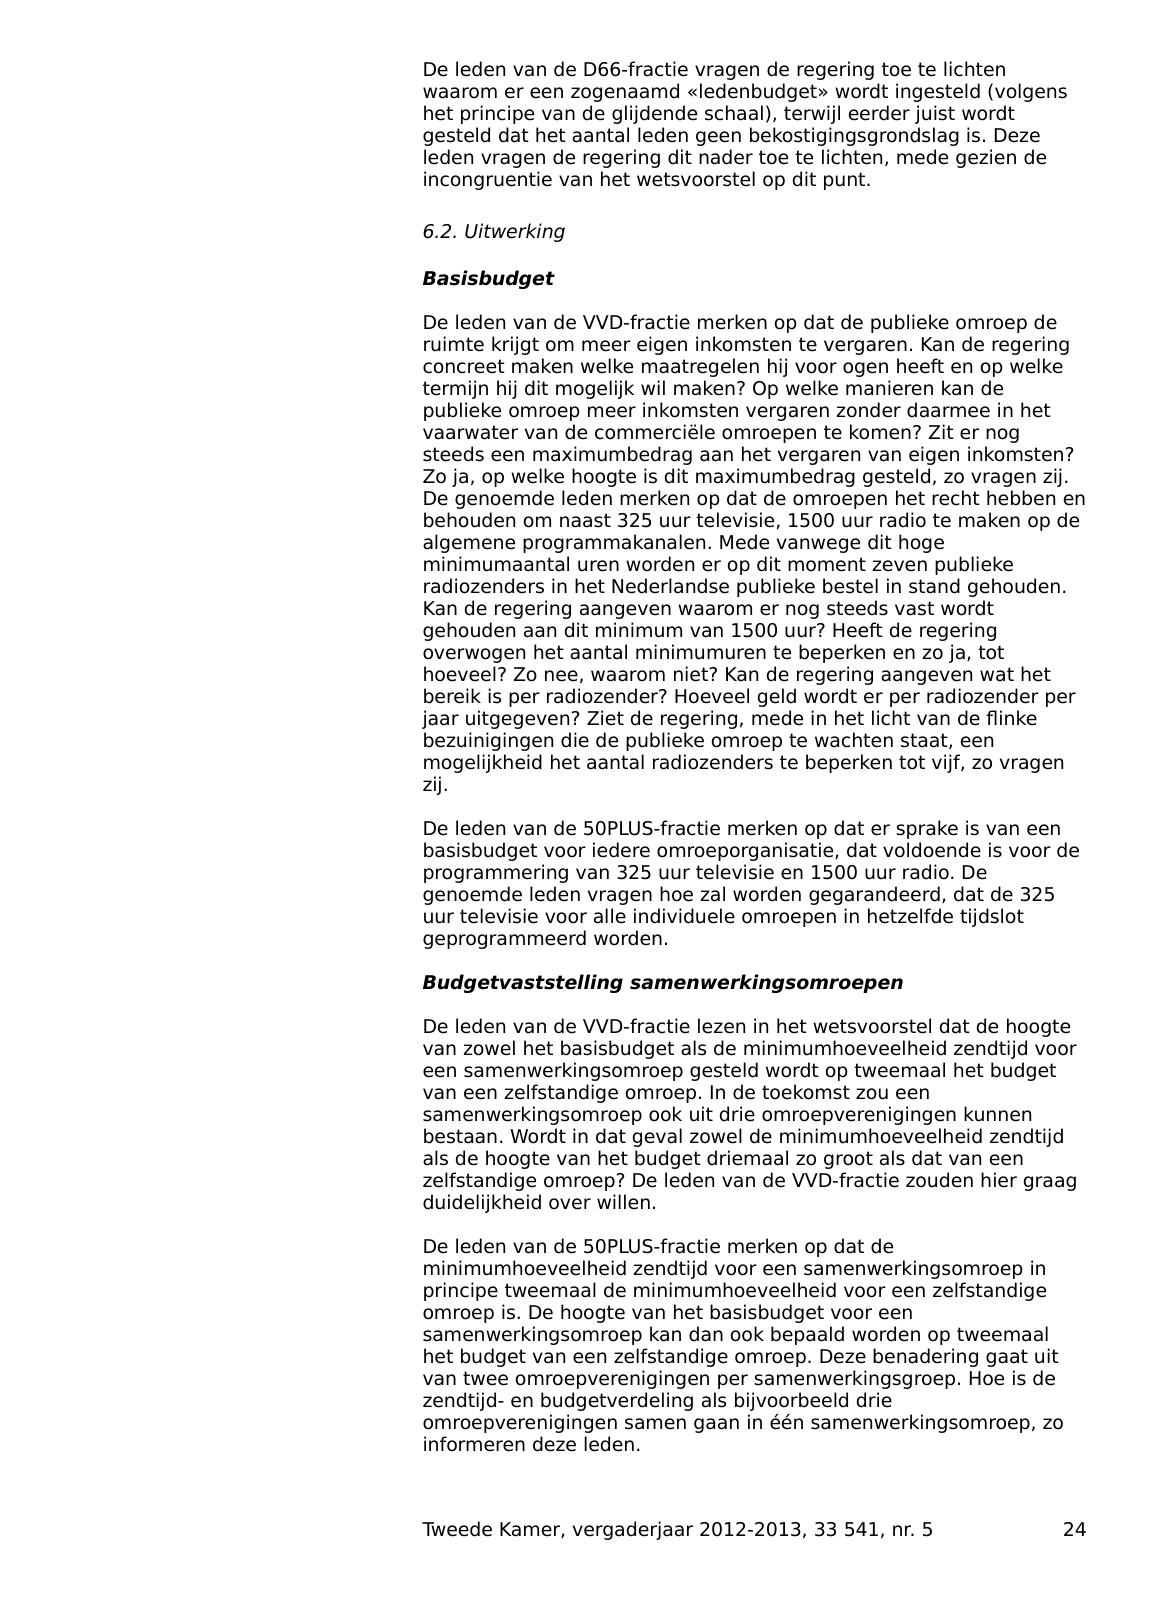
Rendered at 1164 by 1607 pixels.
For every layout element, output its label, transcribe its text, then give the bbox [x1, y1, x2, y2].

subtitle Budgetvaststelling samenwerkingsomroepen [422, 972, 1087, 994]
text De leden van de VVD-fractie merken op dat de publieke omroep de ruimte krijgt om meer eigen inkomsten te vergaren. Kan de regering concreet maken welke maatregelen hij voor ogen heeft en op welke termijn hij dit mogelijk wil maken? Op welke manieren kan de publieke omroep meer inkomsten vergaren zonder daarmee in het vaarwater van de commerciële omroepen te komen? Zit er nog steeds een maximumbedrag aan het vergaren van eigen inkomsten? Zo ja, op welke hoogte is dit maximumbedrag gesteld, zo vragen zij. [422, 312, 1087, 488]
text De leden van de 50PLUS-fractie merken op dat er sprake is van een basisbudget voor iedere omroeporganisatie, dat voldoende is voor de programmering van 325 uur televisie en 1500 uur radio. De genoemde leden vragen hoe zal worden gegarandeerd, dat de 325 uur televisie voor alle individuele omroepen in hetzelfde tijdslot geprogrammeerd worden. [422, 818, 1087, 950]
subtitle Basisbudget [422, 268, 1087, 290]
text De genoemde leden merken op dat de omroepen het recht hebben en behouden om naast 325 uur televisie, 1500 uur radio te maken op de algemene programmakanalen. Mede vanwege dit hoge minimumaantal uren worden er op dit moment zeven publieke radiozenders in het Nederlandse publieke bestel in stand gehouden. Kan de regering aangeven waarom er nog steeds vast wordt gehouden aan dit minimum van 1500 uur? Heeft de regering overwogen het aantal minimumuren te beperken en zo ja, tot hoeveel? Zo nee, waarom niet? Kan de regering aangeven wat het bereik is per radiozender? Hoeveel geld wordt er per radiozender per jaar uitgegeven? Ziet de regering, mede in het licht van de flinke bezuinigingen die de publieke omroep te wachten staat, een mogelijkheid het aantal radiozenders te beperken tot vijf, zo vragen zij. [422, 488, 1087, 796]
text De leden van de VVD-fractie lezen in het wetsvoorstel dat de hoogte van zowel het basisbudget als de minimumhoeveelheid zendtijd voor een samenwerkingsomroep gesteld wordt op tweemaal het budget van een zelfstandige omroep. In de toekomst zou een samenwerkingsomroep ook uit drie omroepverenigingen kunnen bestaan. Wordt in dat geval zowel de minimumhoeveelheid zendtijd als de hoogte van het budget driemaal zo groot als dat van een zelfstandige omroep? De leden van de VVD-fractie zouden hier graag duidelijkheid over willen. [422, 1016, 1087, 1214]
subtitle 6.2. Uitwerking [422, 221, 1087, 243]
text De leden van de D66-fractie vragen de regering toe te lichten waarom er een zogenaamd «ledenbudget» wordt ingesteld (volgens het principe van de glijdende schaal), terwijl eerder juist wordt gesteld dat het aantal leden geen bekostigingsgrondslag is. Deze leden vragen de regering dit nader toe te lichten, mede gezien de incongruentie van het wetsvoorstel op dit punt. [422, 59, 1087, 191]
text De leden van de 50PLUS-fractie merken op dat de minimumhoeveelheid zendtijd voor een samenwerkingsomroep in principe tweemaal de minimumhoeveelheid voor een zelfstandige omroep is. De hoogte van het basisbudget voor een samenwerkingsomroep kan dan ook bepaald worden op tweemaal het budget van een zelfstandige omroep. Deze benadering gaat uit van twee omroepverenigingen per samenwerkingsgroep. Hoe is de zendtijd- en budgetverdeling als bijvoorbeeld drie omroepverenigingen samen gaan in één samenwerkingsomroep, zo informeren deze leden. [422, 1236, 1087, 1456]
